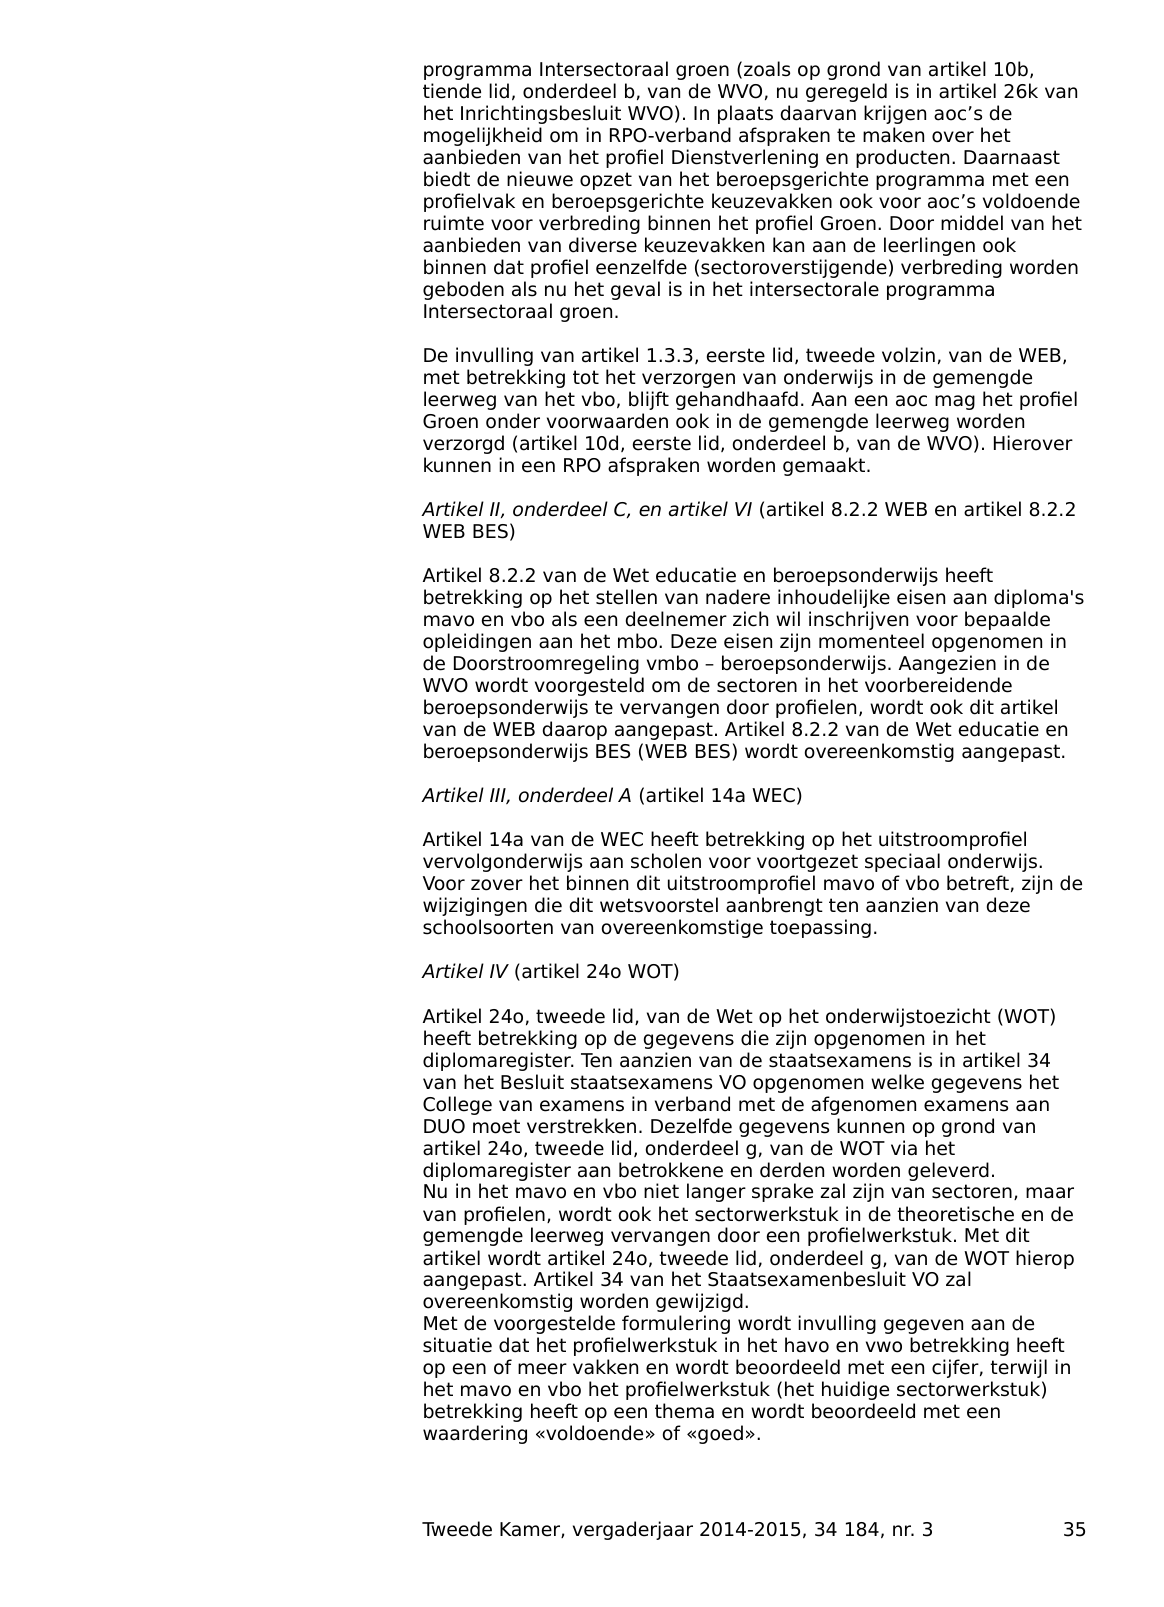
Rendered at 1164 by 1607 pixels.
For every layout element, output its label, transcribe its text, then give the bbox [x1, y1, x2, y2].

text Artikel 14a van de WEC heeft betrekking op het uitstroomprofiel vervolgonderwijs aan scholen voor voortgezet speciaal onderwijs. Voor zover het binnen dit uitstroomprofiel mavo of vbo betreft, zijn de wijzigingen die dit wetsvoorstel aanbrengt ten aanzien van deze schoolsoorten van overeenkomstige toepassing. [422, 829, 1087, 939]
text De invulling van artikel 1.3.3, eerste lid, tweede volzin, van de WEB, met betrekking tot het verzorgen van onderwijs in de gemengde leerweg van het vbo, blijft gehandhaafd. Aan een aoc mag het profiel Groen onder voorwaarden ook in de gemengde leerweg worden verzorgd (artikel 10d, eerste lid, onderdeel b, van de WVO). Hierover kunnen in een RPO afspraken worden gemaakt. [422, 345, 1087, 477]
text programma Intersectoraal groen (zoals op grond van artikel 10b, tiende lid, onderdeel b, van de WVO, nu geregeld is in artikel 26k van het Inrichtingsbesluit WVO). In plaats daarvan krijgen aoc’s de mogelijkheid om in RPO-verband afspraken te maken over het aanbieden van het profiel Dienstverlening en producten. Daarnaast biedt de nieuwe opzet van het beroepsgerichte programma met een profielvak en beroepsgerichte keuzevakken ook voor aoc’s voldoende ruimte voor verbreding binnen het profiel Groen. Door middel van het aanbieden van diverse keuzevakken kan aan de leerlingen ook binnen dat profiel eenzelfde (sectoroverstijgende) verbreding worden geboden als nu het geval is in het intersectorale programma Intersectoraal groen. [422, 59, 1087, 323]
text Artikel 24o, tweede lid, van de Wet op het onderwijstoezicht (WOT) heeft betrekking op de gegevens die zijn opgenomen in het diplomaregister. Ten aanzien van de staatsexamens is in artikel 34 van het Besluit staatsexamens VO opgenomen welke gegevens het College van examens in verband met de afgenomen examens aan DUO moet verstrekken. Dezelfde gegevens kunnen op grond van artikel 24o, tweede lid, onderdeel g, van de WOT via het diplomaregister aan betrokkene en derden worden geleverd. [422, 1006, 1087, 1181]
text Met de voorgestelde formulering wordt invulling gegeven aan de situatie dat het profielwerkstuk in het havo en vwo betrekking heeft op een of meer vakken en wordt beoordeeld met een cijfer, terwijl in het mavo en vbo het profielwerkstuk (het huidige sectorwerkstuk) betrekking heeft op een thema en wordt beoordeeld met een waardering «voldoende» of «goed». [422, 1313, 1087, 1445]
subtitle Artikel II, onderdeel C, en artikel VI (artikel 8.2.2 WEB en artikel 8.2.2 WEB BES) [422, 499, 1087, 543]
text Artikel 8.2.2 van de Wet educatie en beroepsonderwijs heeft betrekking op het stellen van nadere inhoudelijke eisen aan diploma's mavo en vbo als een deelnemer zich wil inschrijven voor bepaalde opleidingen aan het mbo. Deze eisen zijn momenteel opgenomen in de Doorstroomregeling vmbo – beroepsonderwijs. Aangezien in de WVO wordt voorgesteld om de sectoren in het voorbereidende beroepsonderwijs te vervangen door profielen, wordt ook dit artikel van de WEB daarop aangepast. Artikel 8.2.2 van de Wet educatie en beroepsonderwijs BES (WEB BES) wordt overeenkomstig aangepast. [422, 565, 1087, 763]
subtitle Artikel III, onderdeel A (artikel 14a WEC) [422, 785, 1087, 807]
text Nu in het mavo en vbo niet langer sprake zal zijn van sectoren, maar van profielen, wordt ook het sectorwerkstuk in de theoretische en de gemengde leerweg vervangen door een profielwerkstuk. Met dit artikel wordt artikel 24o, tweede lid, onderdeel g, van de WOT hierop aangepast. Artikel 34 van het Staatsexamenbesluit VO zal overeenkomstig worden gewijzigd. [422, 1181, 1087, 1313]
subtitle Artikel IV (artikel 24o WOT) [422, 961, 1087, 983]
